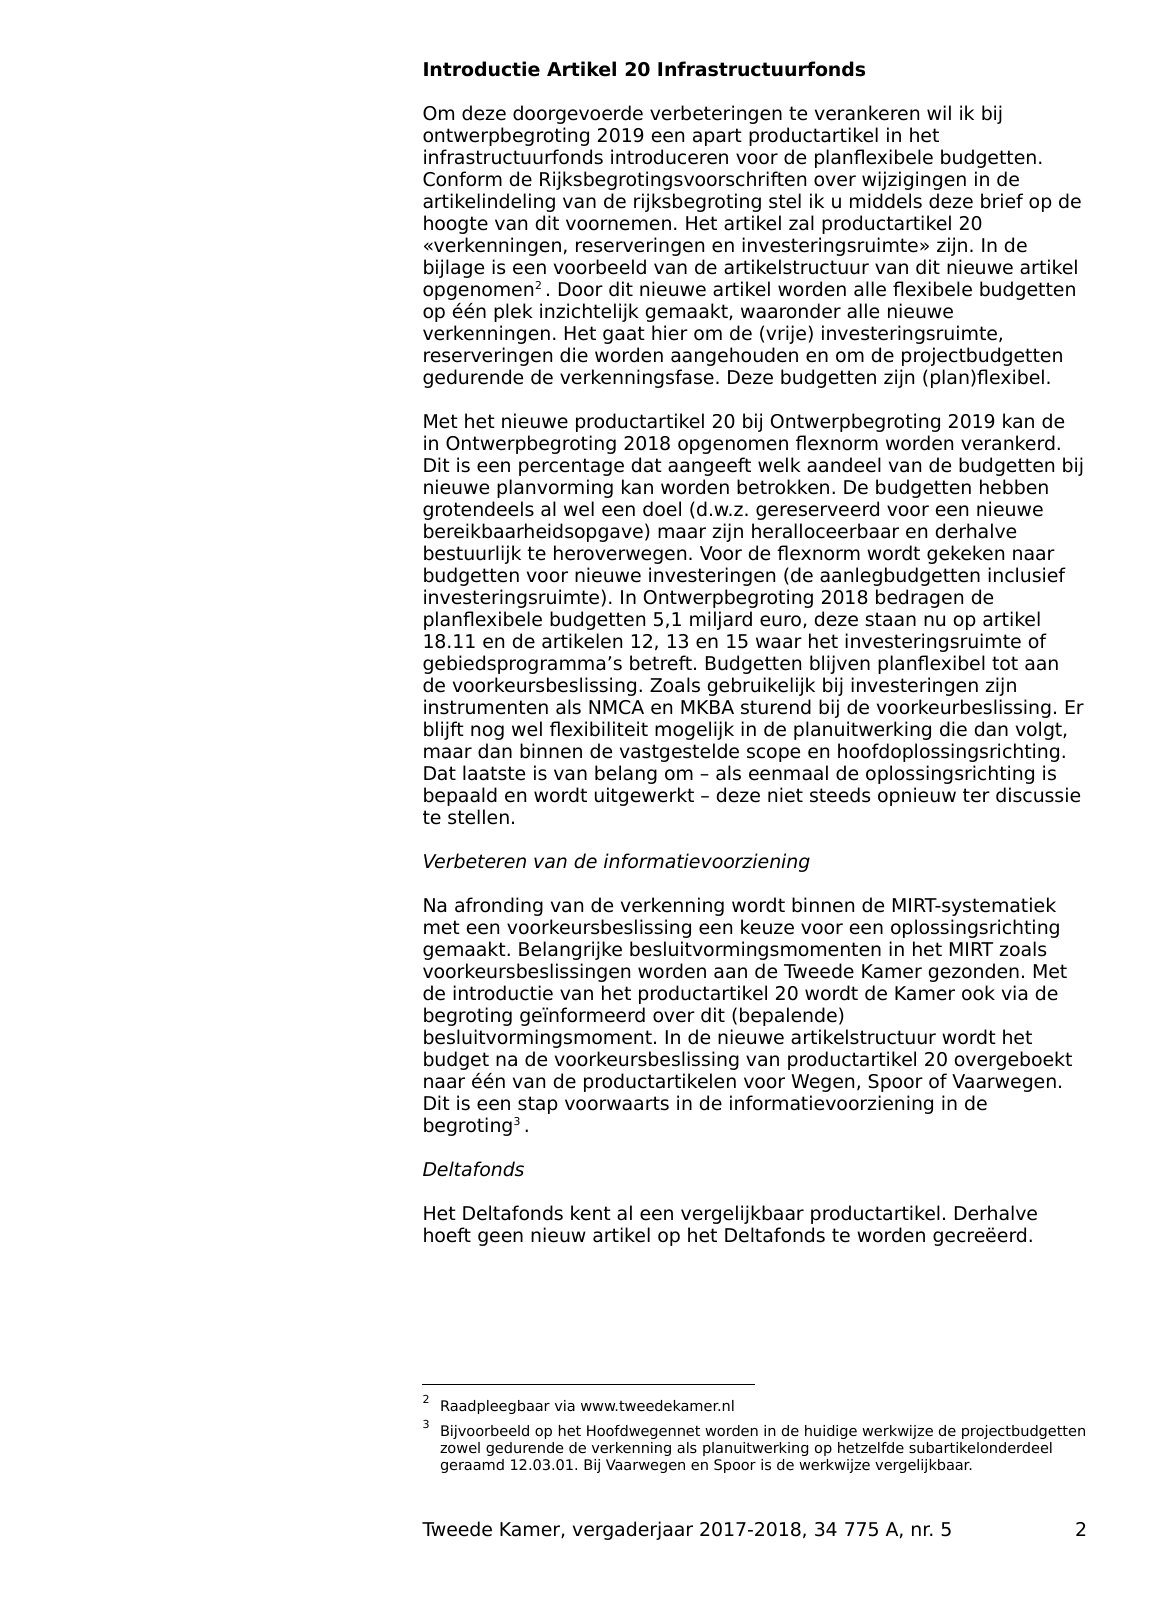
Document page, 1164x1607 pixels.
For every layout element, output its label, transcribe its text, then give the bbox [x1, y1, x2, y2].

text Het Deltafonds kent al een vergelijkbaar productartikel. Derhalve hoeft geen nieuw artikel op het Deltafonds te worden gecreëerd. [422, 1203, 1087, 1247]
text Om deze doorgevoerde verbeteringen te verankeren wil ik bij ontwerpbegroting 2019 een apart productartikel in het infrastructuurfonds introduceren voor de planflexibele budgetten. Conform de Rijksbegrotingsvoorschriften over wijzigingen in de artikelindeling van de rijksbegroting stel ik u middels deze brief op de hoogte van dit voornemen. Het artikel zal productartikel 20 «verkenningen, reserveringen en investeringsruimte» zijn. In de bijlage is een voorbeeld van de artikelstructuur van dit nieuwe artikel opgenomen. Door dit nieuwe artikel worden alle flexibele budgetten op één plek inzichtelijk gemaakt, waaronder alle nieuwe verkenningen. Het gaat hier om de (vrije) investeringsruimte, reserveringen die worden aangehouden en om de projectbudgetten gedurende de verkenningsfase. Deze budgetten zijn (plan)flexibel. [422, 103, 1087, 389]
subtitle Deltafonds [422, 1159, 1087, 1181]
text Met het nieuwe productartikel 20 bij Ontwerpbegroting 2019 kan de in Ontwerpbegroting 2018 opgenomen flexnorm worden verankerd. Dit is een percentage dat aangeeft welk aandeel van de budgetten bij nieuwe planvorming kan worden betrokken. De budgetten hebben grotendeels al wel een doel (d.w.z. gereserveerd voor een nieuwe bereikbaarheidsopgave) maar zijn heralloceerbaar en derhalve bestuurlijk te heroverwegen. Voor de flexnorm wordt gekeken naar budgetten voor nieuwe investeringen (de aanlegbudgetten inclusief investeringsruimte). In Ontwerpbegroting 2018 bedragen de planflexibele budgetten 5,1 miljard euro, deze staan nu op artikel 18.11 en de artikelen 12, 13 en 15 waar het investeringsruimte of gebiedsprogramma’s betreft. Budgetten blijven planflexibel tot aan de voorkeursbeslissing. Zoals gebruikelijk bij investeringen zijn instrumenten als NMCA en MKBA sturend bij de voorkeurbeslissing. Er blijft nog wel flexibiliteit mogelijk in de planuitwerking die dan volgt, maar dan binnen de vastgestelde scope en hoofdoplossingsrichting. Dat laatste is van belang om – als eenmaal de oplossingsrichting is bepaald en wordt uitgewerkt – deze niet steeds opnieuw ter discussie te stellen. [422, 411, 1087, 829]
subtitle Introductie Artikel 20 Infrastructuurfonds [422, 59, 1087, 81]
text Raadpleegbaar via www.tweedekamer.nl [422, 1393, 1087, 1416]
text Na afronding van de verkenning wordt binnen de MIRT-systematiek met een voorkeursbeslissing een keuze voor een oplossingsrichting gemaakt. Belangrijke besluitvormingsmomenten in het MIRT zoals voorkeursbeslissingen worden aan de Tweede Kamer gezonden. Met de introductie van het productartikel 20 wordt de Kamer ook via de begroting geïnformeerd over dit (bepalende) besluitvormingsmoment. In de nieuwe artikelstructuur wordt het budget na de voorkeursbeslissing van productartikel 20 overgeboekt naar één van de productartikelen voor Wegen, Spoor of Vaarwegen. Dit is een stap voorwaarts in de informatievoorziening in de begroting. [422, 895, 1087, 1137]
text Bijvoorbeeld op het Hoofdwegennet worden in de huidige werkwijze de projectbudgetten zowel gedurende de verkenning als planuitwerking op hetzelfde subartikelonderdeel geraamd 12.03.01. Bij Vaarwegen en Spoor is de werkwijze vergelijkbaar. [422, 1418, 1087, 1474]
subtitle Verbeteren van de informatievoorziening [422, 851, 1087, 873]
